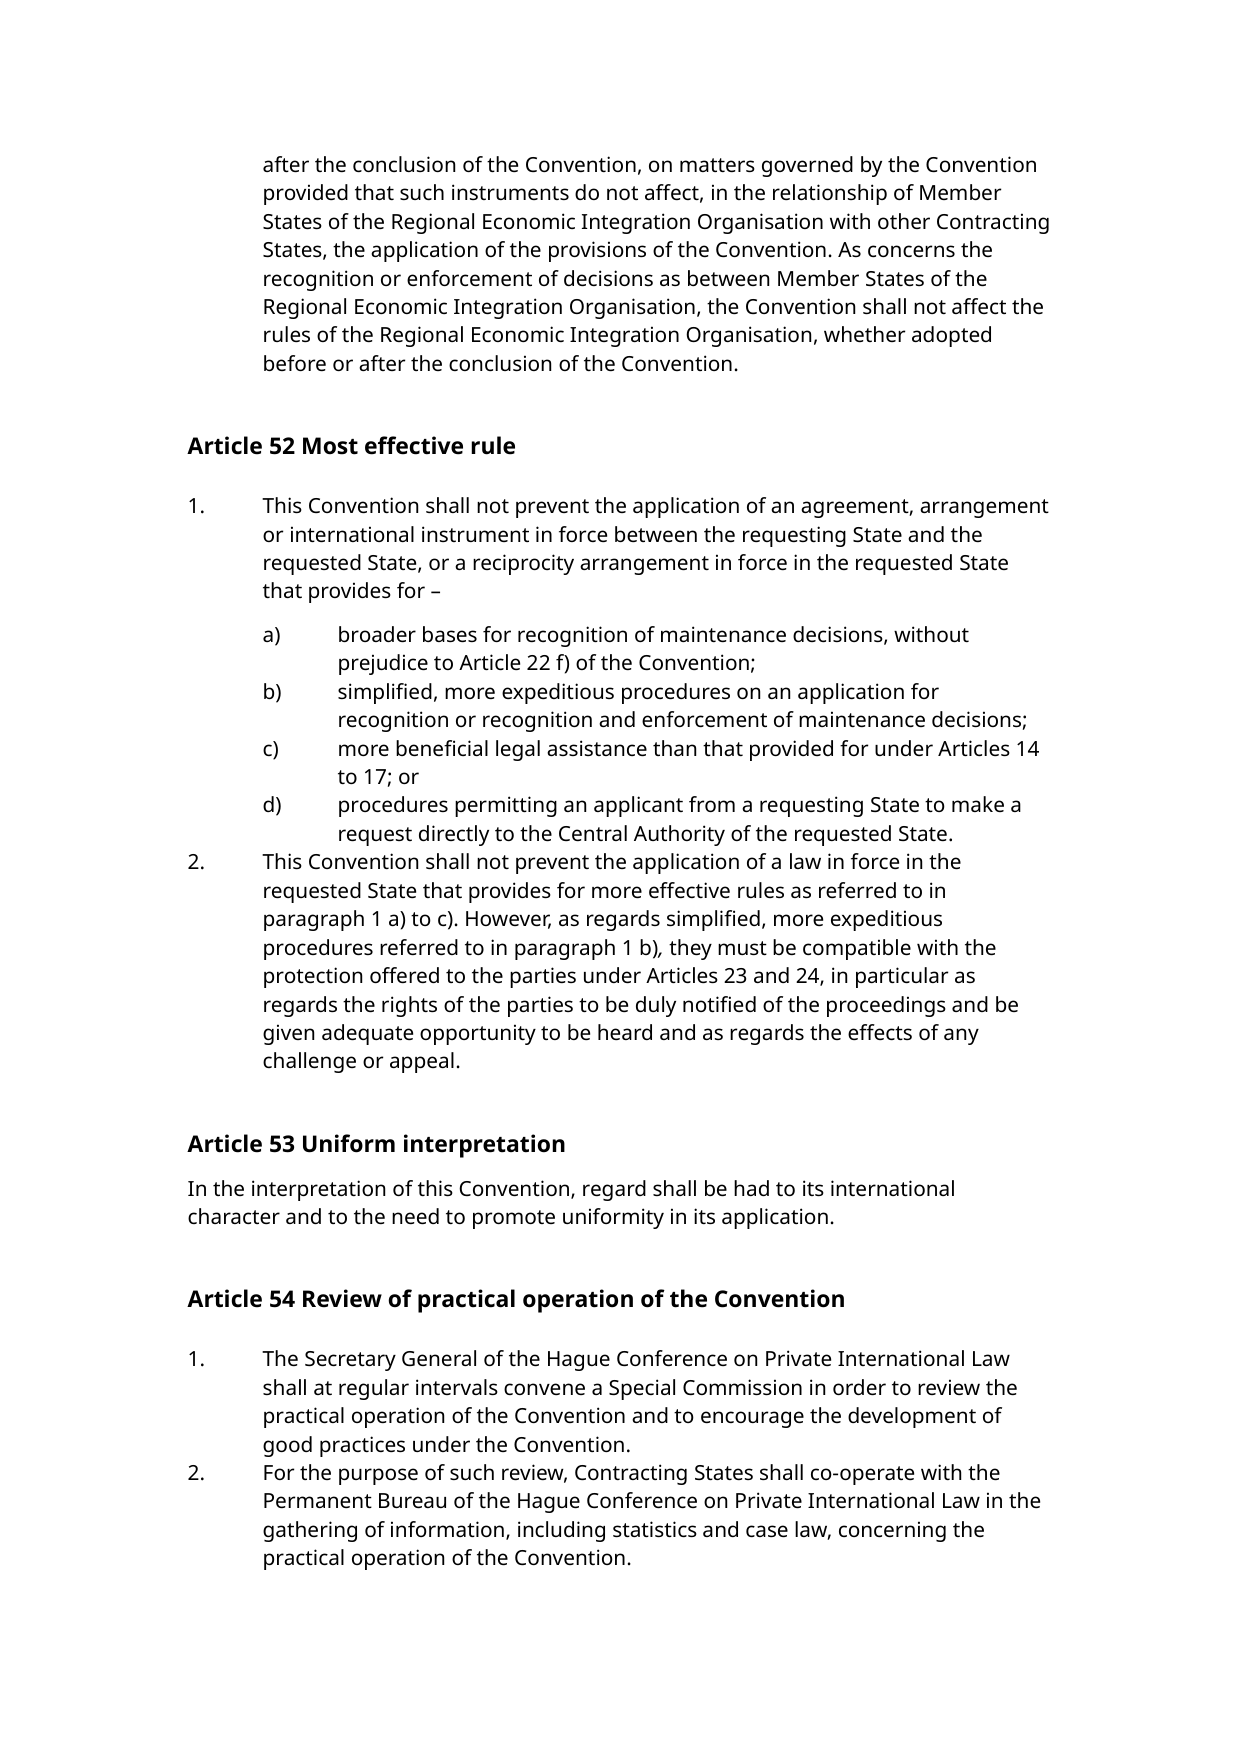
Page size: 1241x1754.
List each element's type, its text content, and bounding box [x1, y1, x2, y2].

subtitle Article 53 Uniform interpretation [187, 1127, 1053, 1159]
subtitle Article 52 Most effective rule [187, 430, 1053, 461]
list broader bases for recognition of maintenance decisions, without prejudice to Article 22 f) of the Convention; [262, 620, 1053, 677]
list procedures permitting an applicant from a requesting State to make a request directly to the Central Authority of the requested State. [262, 791, 1053, 847]
list The Secretary General of the Hague Conference on Private International Law shall at regular intervals convene a Special Commission in order to review the practical operation of the Convention and to encourage the development of good practices under the Convention. [187, 1344, 1053, 1458]
list This Convention shall not prevent the application of a law in force in the requested State that provides for more effective rules as referred to in paragraph 1 a) to c). However, as regards simplified, more expeditious procedures referred to in paragraph 1 b), they must be compatible with the protection offered to the parties under Articles 23 and 24, in particular as regards the rights of the parties to be duly notified of the proceedings and be given adequate opportunity to be heard and as regards the effects of any challenge or appeal. [187, 847, 1053, 1075]
list more beneficial legal assistance than that provided for under Articles 14 to 17; or [262, 734, 1053, 791]
list For the purpose of such review, Contracting States shall co-operate with the Permanent Bureau of the Hague Conference on Private International Law in the gathering of information, including statistics and case law, concerning the practical operation of the Convention. [187, 1458, 1053, 1572]
list This Convention shall not prevent the application of an agreement, arrangement or international instrument in force between the requesting State and the requested State, or a reciprocity arrangement in force in the requested State that provides for – [187, 491, 1053, 605]
list simplified, more expeditious procedures on an application for recognition or recognition and enforcement of maintenance decisions; [262, 677, 1053, 734]
subtitle Article 54 Review of practical operation of the Convention [187, 1283, 1053, 1314]
list after the conclusion of the Convention, on matters governed by the Convention provided that such instruments do not affect, in the relationship of Member States of the Regional Economic Integration Organisation with other Contracting States, the application of the provisions of the Convention. As concerns the recognition or enforcement of decisions as between Member States of the Regional Economic Integration Organisation, the Convention shall not affect the rules of the Regional Economic Integration Organisation, whether adopted before or after the conclusion of the Convention. [187, 150, 1053, 377]
text In the interpretation of this Convention, regard shall be had to its international character and to the need to promote uniformity in its application. [187, 1174, 1053, 1231]
